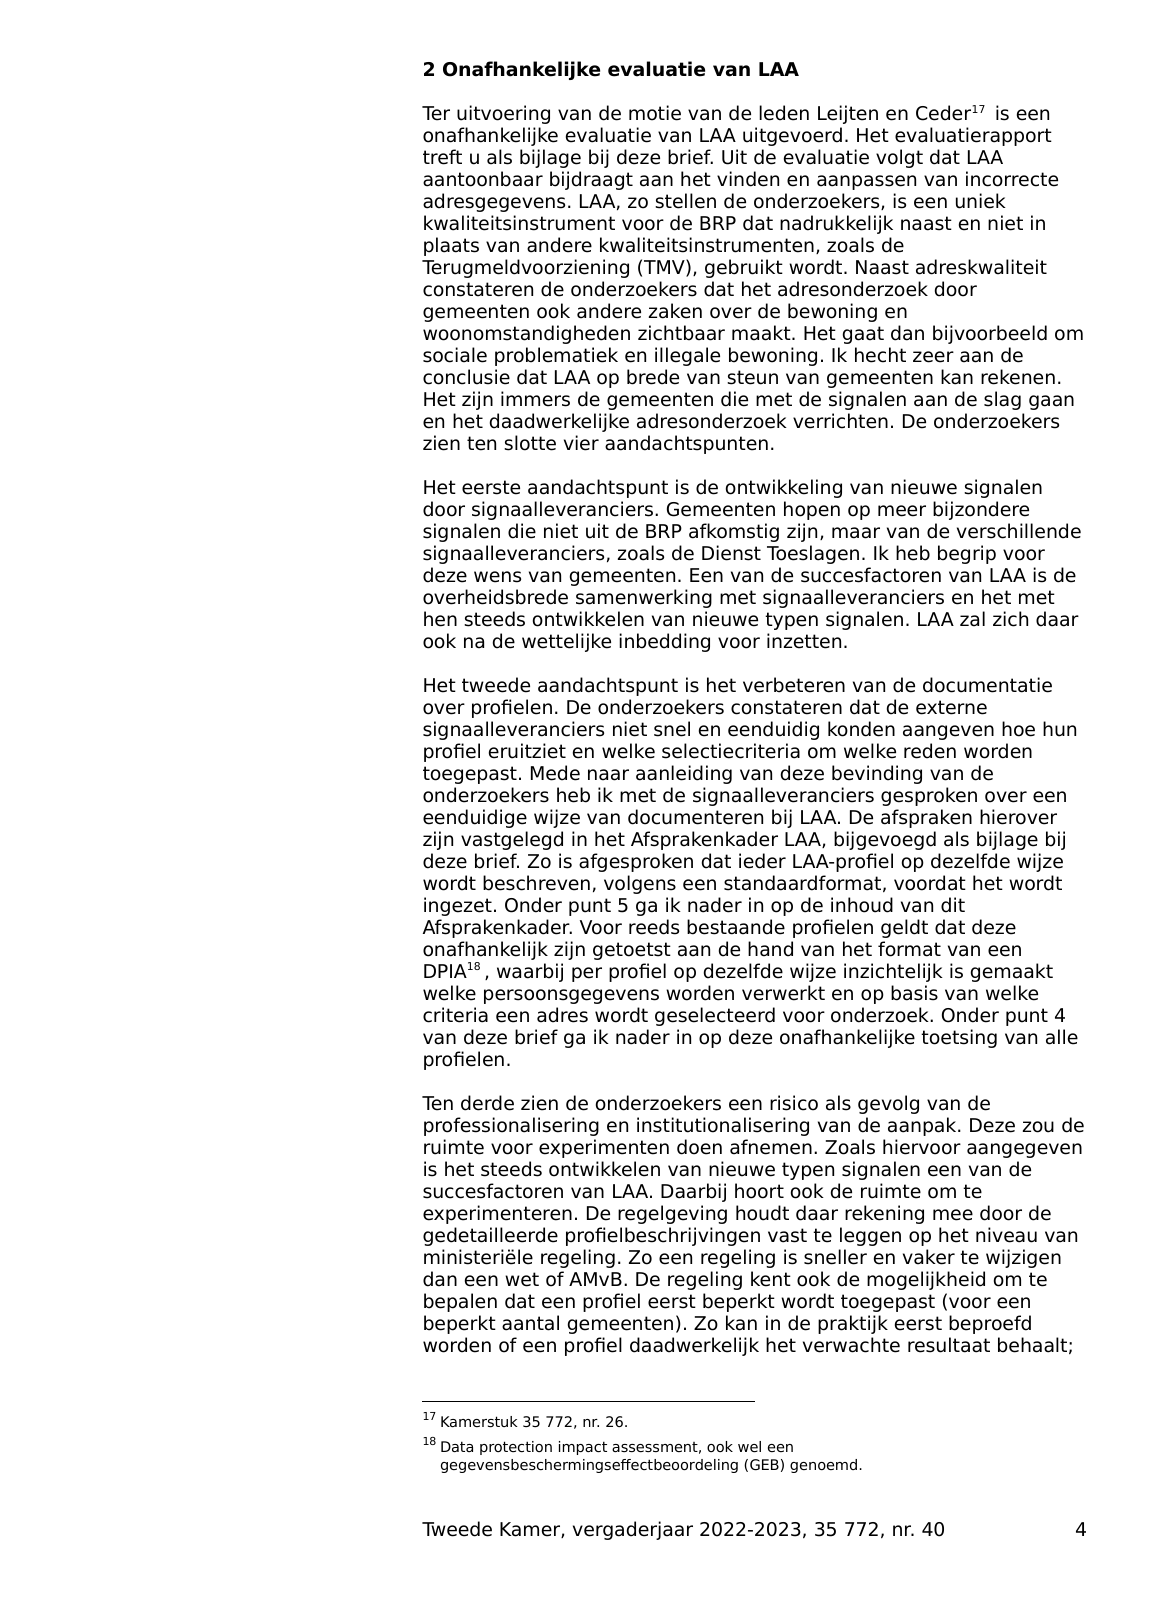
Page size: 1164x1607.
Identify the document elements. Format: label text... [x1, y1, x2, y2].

text Ten derde zien de onderzoekers een risico als gevolg van de professionalisering en institutionalisering van de aanpak. Deze zou de ruimte voor experimenten doen afnemen. Zoals hiervoor aangegeven is het steeds ontwikkelen van nieuwe typen signalen een van de succesfactoren van LAA. Daarbij hoort ook de ruimte om te experimenteren. De regelgeving houdt daar rekening mee door de gedetailleerde profielbeschrijvingen vast te leggen op het niveau van ministeriële regeling. Zo een regeling is sneller en vaker te wijzigen dan een wet of AMvB. De regeling kent ook de mogelijkheid om te bepalen dat een profiel eerst beperkt wordt toegepast (voor een beperkt aantal gemeenten). Zo kan in de praktijk eerst beproefd worden of een profiel daadwerkelijk het verwachte resultaat behaalt; [422, 1093, 1087, 1357]
text Kamerstuk 35 772, nr. 26. [422, 1410, 1087, 1432]
text Data protection impact assessment, ook wel een gegevensbeschermingseffectbeoordeling (GEB) genoemd. [422, 1435, 1087, 1474]
text Het eerste aandachtspunt is de ontwikkeling van nieuwe signalen door signaalleveranciers. Gemeenten hopen op meer bijzondere signalen die niet uit de BRP afkomstig zijn, maar van de verschillende signaalleveranciers, zoals de Dienst Toeslagen. Ik heb begrip voor deze wens van gemeenten. Een van de succesfactoren van LAA is de overheidsbrede samenwerking met signaalleveranciers en het met hen steeds ontwikkelen van nieuwe typen signalen. LAA zal zich daar ook na de wettelijke inbedding voor inzetten. [422, 477, 1087, 653]
subtitle 2 Onafhankelijke evaluatie van LAA [422, 59, 1087, 81]
text Ter uitvoering van de motie van de leden Leijten en Ceder is een onafhankelijke evaluatie van LAA uitgevoerd. Het evaluatierapport treft u als bijlage bij deze brief. Uit de evaluatie volgt dat LAA aantoonbaar bijdraagt aan het vinden en aanpassen van incorrecte adresgegevens. LAA, zo stellen de onderzoekers, is een uniek kwaliteitsinstrument voor de BRP dat nadrukkelijk naast en niet in plaats van andere kwaliteitsinstrumenten, zoals de Terugmeldvoorziening (TMV), gebruikt wordt. Naast adreskwaliteit constateren de onderzoekers dat het adresonderzoek door gemeenten ook andere zaken over de bewoning en woonomstandigheden zichtbaar maakt. Het gaat dan bijvoorbeeld om sociale problematiek en illegale bewoning. Ik hecht zeer aan de conclusie dat LAA op brede van steun van gemeenten kan rekenen. Het zijn immers de gemeenten die met de signalen aan de slag gaan en het daadwerkelijke adresonderzoek verrichten. De onderzoekers zien ten slotte vier aandachtspunten. [422, 103, 1087, 455]
text Het tweede aandachtspunt is het verbeteren van de documentatie over profielen. De onderzoekers constateren dat de externe signaalleveranciers niet snel en eenduidig konden aangeven hoe hun profiel eruitziet en welke selectiecriteria om welke reden worden toegepast. Mede naar aanleiding van deze bevinding van de onderzoekers heb ik met de signaalleveranciers gesproken over een eenduidige wijze van documenteren bij LAA. De afspraken hierover zijn vastgelegd in het Afsprakenkader LAA, bijgevoegd als bijlage bij deze brief. Zo is afgesproken dat ieder LAA-profiel op dezelfde wijze wordt beschreven, volgens een standaardformat, voordat het wordt ingezet. Onder punt 5 ga ik nader in op de inhoud van dit Afsprakenkader. Voor reeds bestaande profielen geldt dat deze onafhankelijk zijn getoetst aan de hand van het format van een DPIA, waarbij per profiel op dezelfde wijze inzichtelijk is gemaakt welke persoonsgegevens worden verwerkt en op basis van welke criteria een adres wordt geselecteerd voor onderzoek. Onder punt 4 van deze brief ga ik nader in op deze onafhankelijke toetsing van alle profielen. [422, 675, 1087, 1071]
